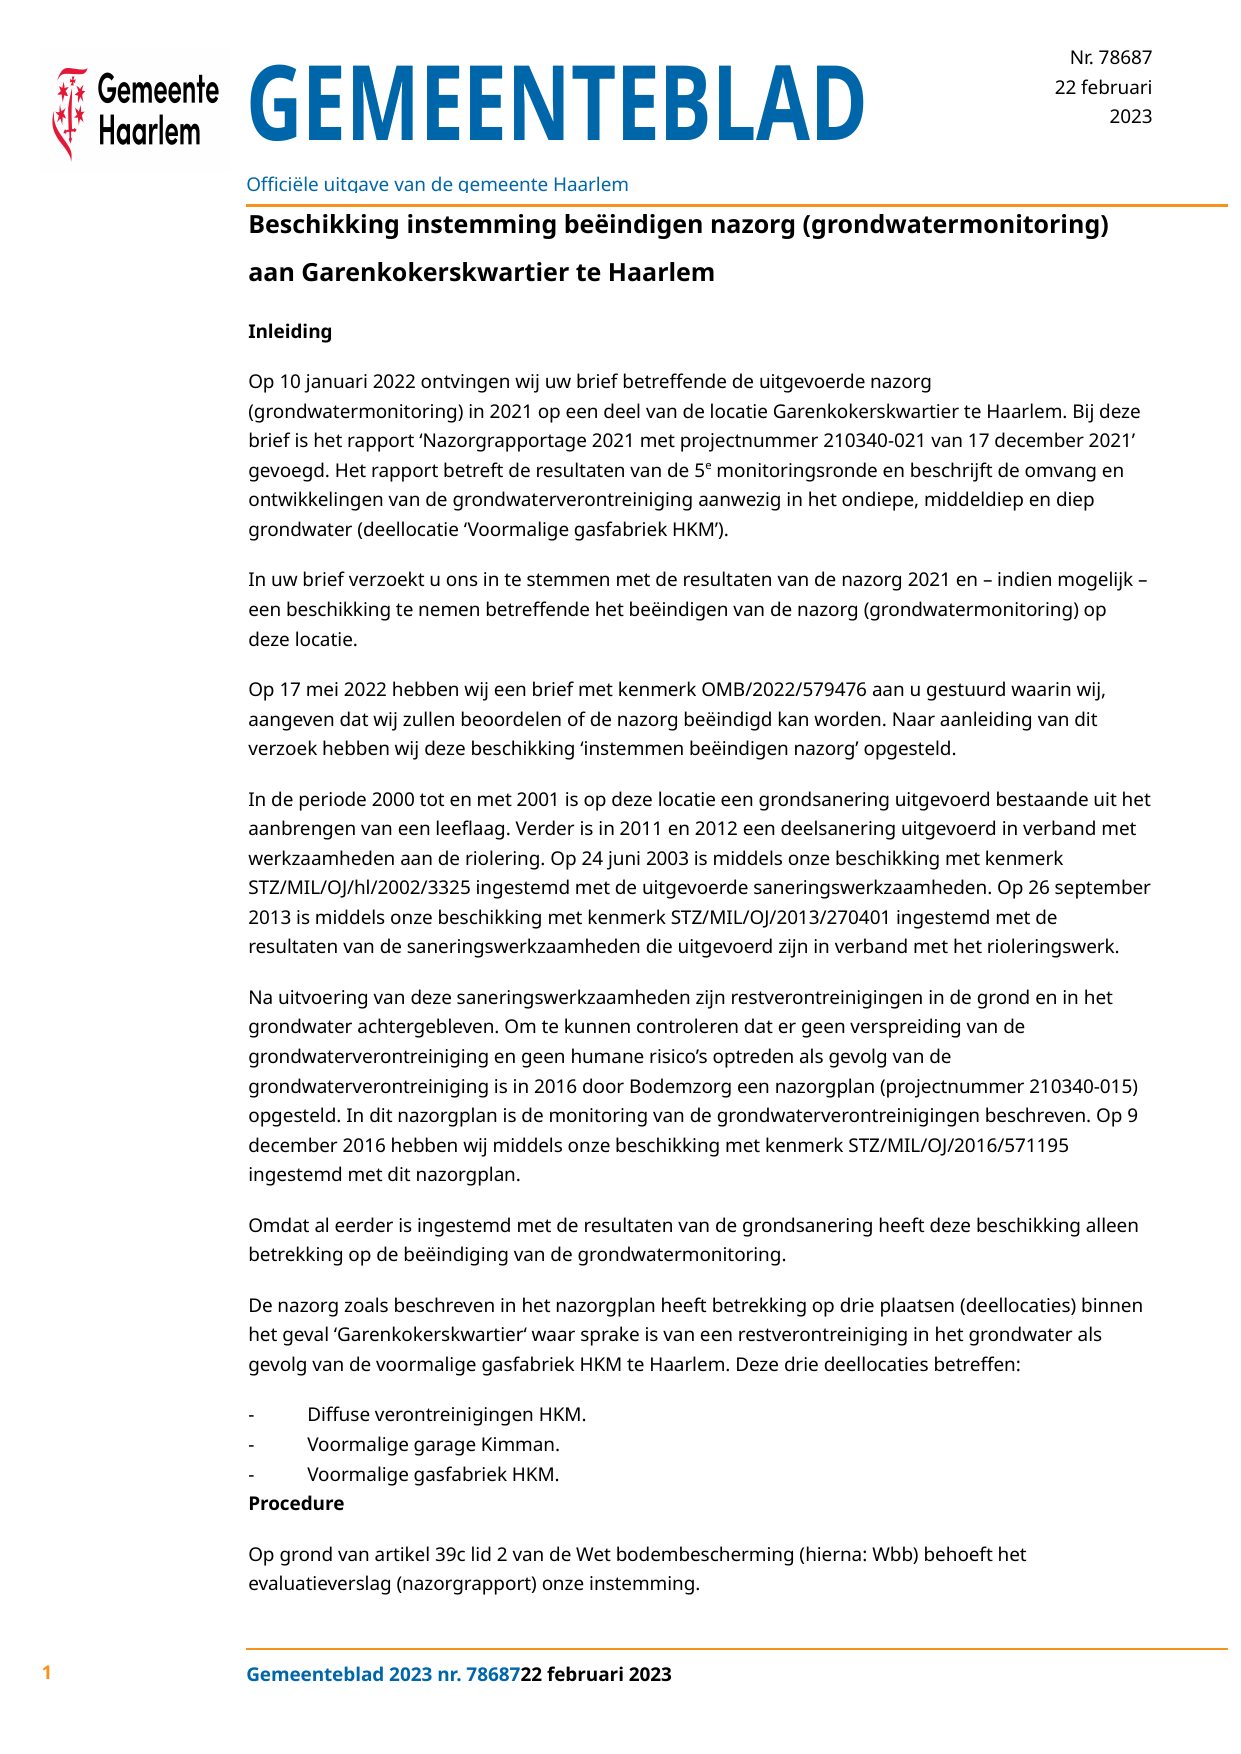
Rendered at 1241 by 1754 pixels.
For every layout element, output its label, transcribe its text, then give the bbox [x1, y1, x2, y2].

list Voormalige gasfabriek HKM. [248, 1461, 1152, 1487]
text Inleiding [248, 318, 1152, 344]
text Beschikking instemming beëindigen nazorg (grondwatermonitoring) aan Garenkokerskwartier te Haarlem [248, 207, 1152, 288]
text Omdat al eerder is ingestemd met de resultaten van de grondsanering heeft deze beschikking alleen betrekking op de beëindiging van de grondwatermonitoring. [248, 1212, 1152, 1267]
text Procedure [248, 1490, 1152, 1516]
text De nazorg zoals beschreven in het nazorgplan heeft betrekking op drie plaatsen (deellocaties) binnen het geval ‘Garenkokerskwartier‘ waar sprake is van een restverontreiniging in het grondwater als gevolg van de voormalige gasfabriek HKM te Haarlem. Deze drie deellocaties betreffen: [248, 1292, 1152, 1377]
text Op 17 mei 2022 hebben wij een brief met kenmerk OMB/2022/579476 aan u gestuurd waarin wij, aangeven dat wij zullen beoordelen of de nazorg beëindigd kan worden. Naar aanleiding van dit verzoek hebben wij deze beschikking ‘instemmen beëindigen nazorg’ opgesteld. [248, 676, 1152, 761]
list Voormalige garage Kimman. [248, 1431, 1152, 1457]
text Na uitvoering van deze saneringswerkzaamheden zijn restverontreinigingen in de grond en in het grondwater achtergebleven. Om te kunnen controleren dat er geen verspreiding van de grondwaterverontreiniging en geen humane risico’s optreden als gevolg van de grondwaterverontreiniging is in 2016 door Bodemzorg een nazorgplan (projectnummer 210340-015) opgesteld. In dit nazorgplan is de monitoring van de grondwaterverontreinigingen beschreven. Op 9 december 2016 hebben wij middels onze beschikking met kenmerk STZ/MIL/OJ/2016/571195 ingestemd met dit nazorgplan. [248, 984, 1152, 1187]
picture [41, 47, 231, 172]
text In uw brief verzoekt u ons in te stemmen met de resultaten van de nazorg 2021 en – indien mogelijk – een beschikking te nemen betreffende het beëindigen van de nazorg (grondwatermonitoring) op deze locatie. [248, 567, 1152, 652]
text Op 10 januari 2022 ontvingen wij uw brief betreffende de uitgevoerde nazorg (grondwatermonitoring) in 2021 op een deel van de locatie Garenkokerskwartier te Haarlem. Bij deze brief is het rapport ‘Nazorgrapportage 2021 met projectnummer 210340-021 van 17 december 2021’ gevoegd. Het rapport betreft de resultaten van de 5e monitoringsronde en beschrijft de omvang en ontwikkelingen van de grondwaterverontreiniging aanwezig in het ondiepe, middeldiep en diep grondwater (deellocatie ‘Voormalige gasfabriek HKM’). [248, 368, 1152, 542]
text Op grond van artikel 39c lid 2 van de Wet bodembescherming (hierna: Wbb) behoeft het evaluatieverslag (nazorgrapport) onze instemming. [248, 1541, 1152, 1596]
list Diffuse verontreinigingen HKM. [248, 1402, 1152, 1427]
text In de periode 2000 tot en met 2001 is op deze locatie een grondsanering uitgevoerd bestaande uit het aanbrengen van een leeflaag. Verder is in 2011 en 2012 een deelsanering uitgevoerd in verband met werkzaamheden aan de riolering. Op 24 juni 2003 is middels onze beschikking met kenmerk STZ/MIL/OJ/hl/2002/3325 ingestemd met de uitgevoerde saneringswerkzaamheden. Op 26 september 2013 is middels onze beschikking met kenmerk STZ/MIL/OJ/2013/270401 ingestemd met de resultaten van de saneringswerkzaamheden die uitgevoerd zijn in verband met het rioleringswerk. [248, 786, 1152, 959]
